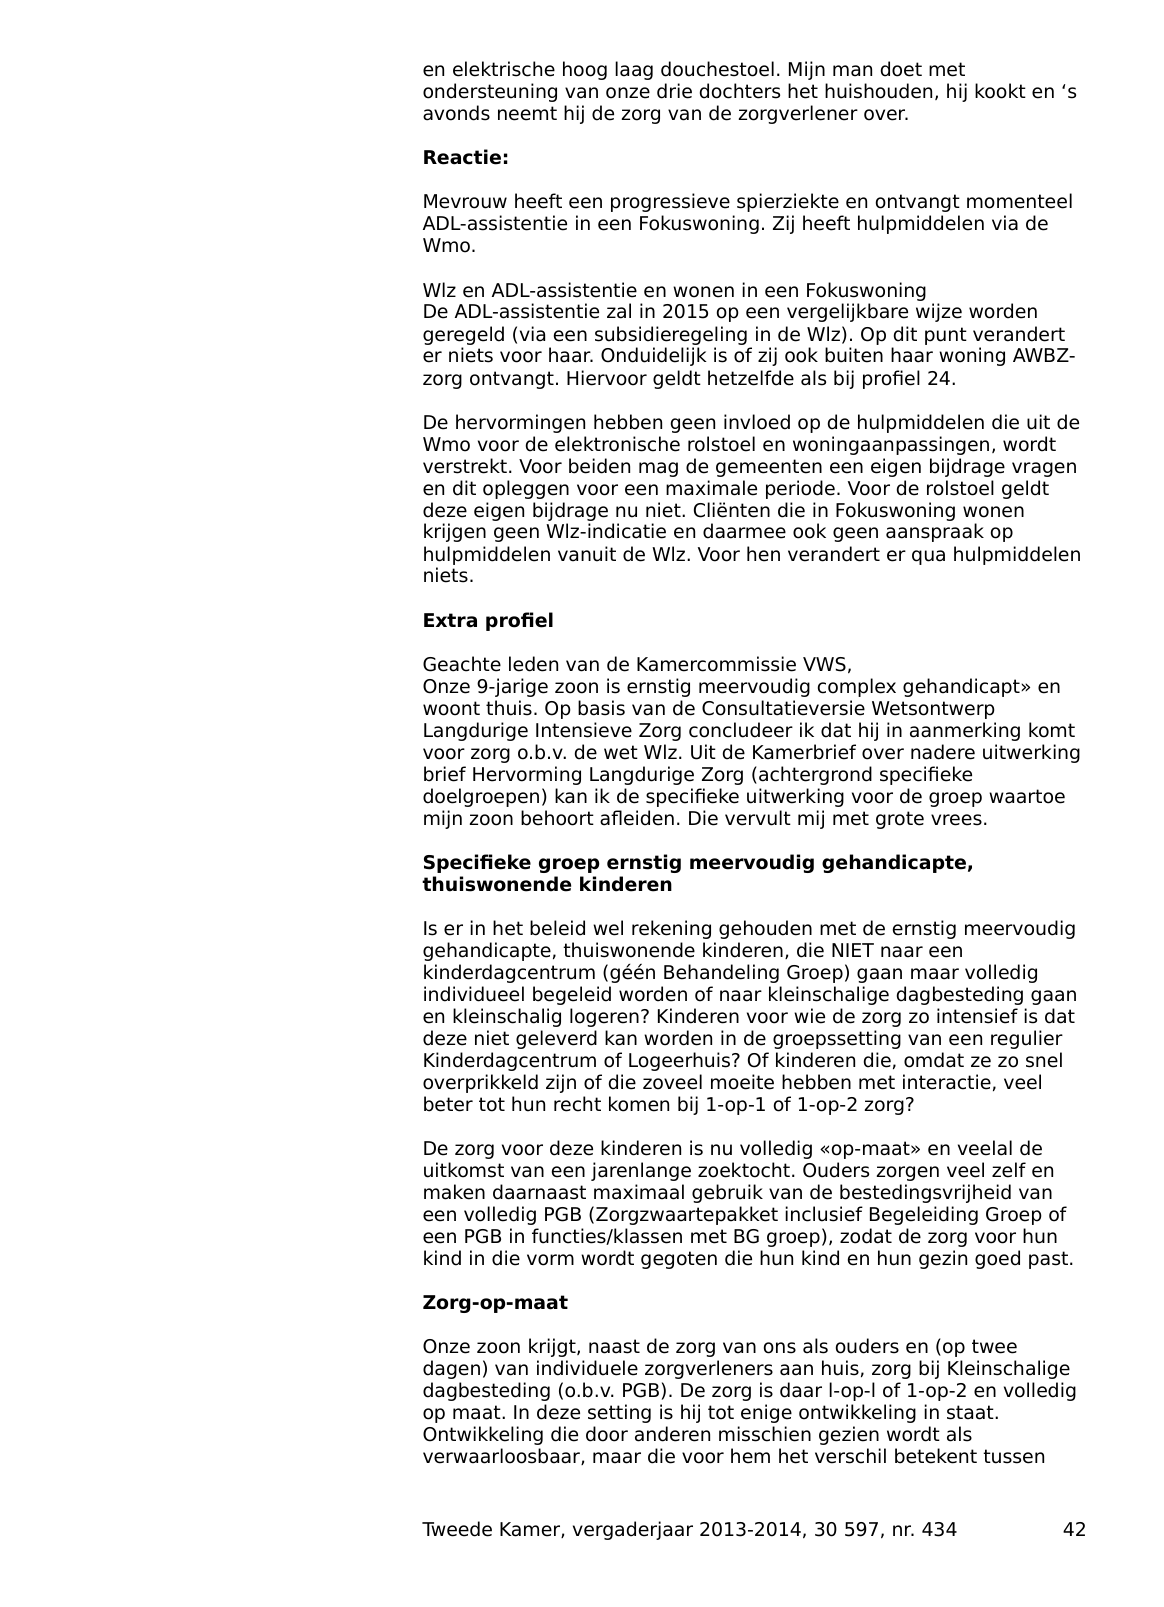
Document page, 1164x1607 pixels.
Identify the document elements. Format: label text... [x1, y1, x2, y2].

text Mevrouw heeft een progressieve spierziekte en ontvangt momenteel ADL-assistentie in een Fokuswoning. Zij heeft hulpmiddelen via de Wmo. [422, 191, 1087, 257]
text Onze 9-jarige zoon is ernstig meervoudig complex gehandicapt» en woont thuis. Op basis van de Consultatieversie Wetsontwerp Langdurige Intensieve Zorg concludeer ik dat hij in aanmerking komt voor zorg o.b.v. de wet Wlz. Uit de Kamerbrief over nadere uitwerking brief Hervorming Langdurige Zorg (achtergrond specifieke doelgroepen) kan ik de specifieke uitwerking voor de groep waartoe mijn zoon behoort afleiden. Die vervult mij met grote vrees. [422, 676, 1087, 829]
text en elektrische hoog laag douchestoel. Mijn man doet met ondersteuning van onze drie dochters het huishouden, hij kookt en ‘s avonds neemt hij de zorg van de zorgverlener over. [422, 59, 1087, 125]
text Wlz en ADL-assistentie en wonen in een Fokuswoning [422, 279, 1087, 301]
subtitle Zorg-op-maat [422, 1292, 1087, 1314]
text Geachte leden van de Kamercommissie VWS, [422, 654, 1087, 676]
text Is er in het beleid wel rekening gehouden met de ernstig meervoudig gehandicapte, thuiswonende kinderen, die NIET naar een kinderdagcentrum (géén Behandeling Groep) gaan maar volledig individueel begeleid worden of naar kleinschalige dagbesteding gaan en kleinschalig logeren? Kinderen voor wie de zorg zo intensief is dat deze niet geleverd kan worden in de groepssetting van een regulier Kinderdagcentrum of Logeerhuis? Of kinderen die, omdat ze zo snel overprikkeld zijn of die zoveel moeite hebben met interactie, veel beter tot hun recht komen bij 1-op-1 of 1-op-2 zorg? [422, 918, 1087, 1116]
text Onze zoon krijgt, naast de zorg van ons als ouders en (op twee dagen) van individuele zorgverleners aan huis, zorg bij Kleinschalige dagbesteding (o.b.v. PGB). De zorg is daar l-op-l of 1-op-2 en volledig op maat. In deze setting is hij tot enige ontwikkeling in staat. Ontwikkeling die door anderen misschien gezien wordt als verwaarloosbaar, maar die voor hem het verschil betekent tussen [422, 1336, 1087, 1468]
subtitle Reactie: [422, 147, 1087, 169]
subtitle Specifieke groep ernstig meervoudig gehandicapte, thuiswonende kinderen [422, 852, 1087, 896]
text De zorg voor deze kinderen is nu volledig «op-maat» en veelal de uitkomst van een jarenlange zoektocht. Ouders zorgen veel zelf en maken daarnaast maximaal gebruik van de bestedingsvrijheid van een volledig PGB (Zorgzwaartepakket inclusief Begeleiding Groep of een PGB in functies/klassen met BG groep), zodat de zorg voor hun kind in die vorm wordt gegoten die hun kind en hun gezin goed past. [422, 1138, 1087, 1270]
text De ADL-assistentie zal in 2015 op een vergelijkbare wijze worden geregeld (via een subsidieregeling in de Wlz). Op dit punt verandert er niets voor haar. Onduidelijk is of zij ook buiten haar woning AWBZ-zorg ontvangt. Hiervoor geldt hetzelfde als bij profiel 24. [422, 301, 1087, 389]
subtitle Extra profiel [422, 609, 1087, 632]
text De hervormingen hebben geen invloed op de hulpmiddelen die uit de Wmo voor de elektronische rolstoel en woningaanpassingen, wordt verstrekt. Voor beiden mag de gemeenten een eigen bijdrage vragen en dit opleggen voor een maximale periode. Voor de rolstoel geldt deze eigen bijdrage nu niet. Cliënten die in Fokuswoning wonen krijgen geen Wlz-indicatie en daarmee ook geen aanspraak op hulpmiddelen vanuit de Wlz. Voor hen verandert er qua hulpmiddelen niets. [422, 412, 1087, 587]
